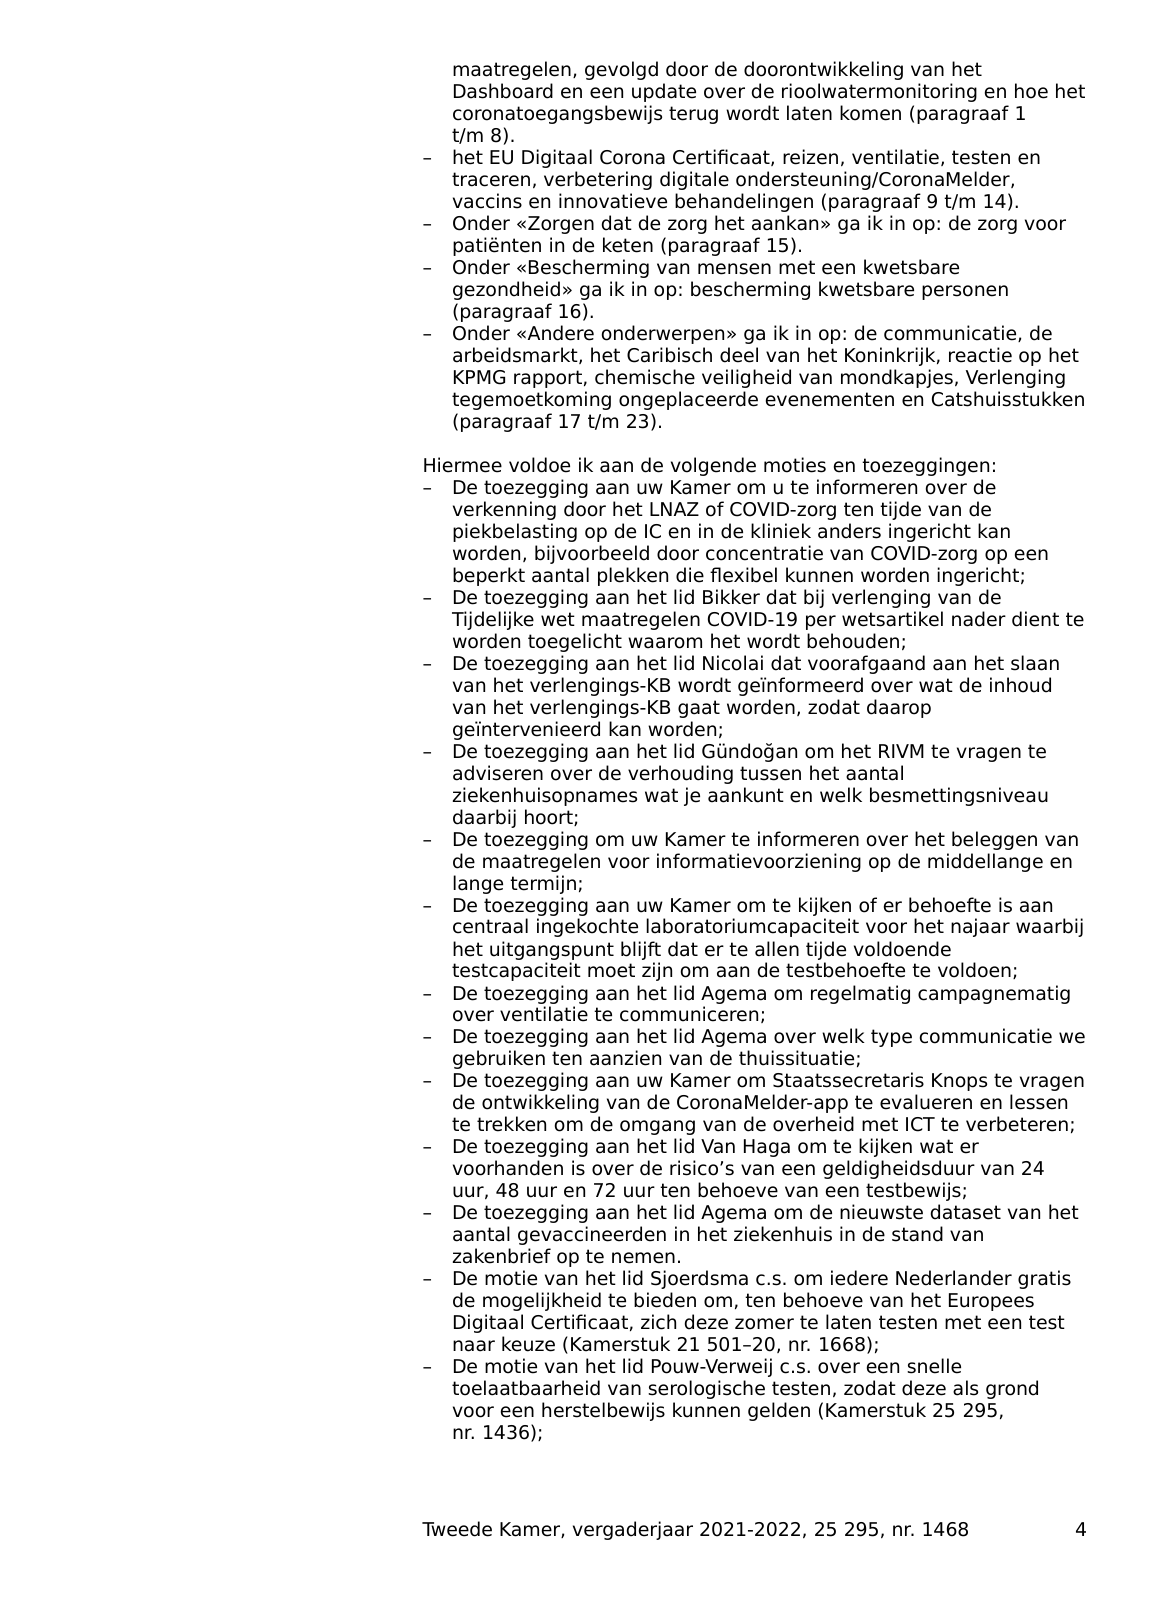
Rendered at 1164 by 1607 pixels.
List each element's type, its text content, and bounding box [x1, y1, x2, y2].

text – De motie van het lid Pouw-Verweij c.s. over een snelle toelaatbaarheid van serologische testen, zodat deze als grond voor een herstelbewijs kunnen gelden (Kamerstuk 25 295, nr. 1436); [422, 1356, 1087, 1444]
text – Onder «Zorgen dat de zorg het aankan» ga ik in op: de zorg voor patiënten in de keten (paragraaf 15). [422, 213, 1087, 257]
text – De toezegging aan het lid Van Haga om te kijken wat er voorhanden is over de risico’s van een geldigheidsduur van 24 uur, 48 uur en 72 uur ten behoeve van een testbewijs; [422, 1136, 1087, 1202]
text maatregelen, gevolgd door de doorontwikkeling van het Dashboard en een update over de rioolwatermonitoring en hoe het coronatoegangsbewijs terug wordt laten komen (paragraaf 1 t/m 8). [422, 59, 1087, 147]
text – De toezegging aan het lid Bikker dat bij verlenging van de Tijdelijke wet maatregelen COVID-19 per wetsartikel nader dient te worden toegelicht waarom het wordt behouden; [422, 587, 1087, 653]
text – De toezegging aan het lid Nicolai dat voorafgaand aan het slaan van het verlengings-KB wordt geïnformeerd over wat de inhoud van het verlengings-KB gaat worden, zodat daarop geïntervenieerd kan worden; [422, 653, 1087, 741]
text – De toezegging aan uw Kamer om u te informeren over de verkenning door het LNAZ of COVID-zorg ten tijde van de piekbelasting op de IC en in de kliniek anders ingericht kan worden, bijvoorbeeld door concentratie van COVID-zorg op een beperkt aantal plekken die flexibel kunnen worden ingericht; [422, 477, 1087, 587]
text – De toezegging aan het lid Agema om de nieuwste dataset van het aantal gevaccineerden in het ziekenhuis in de stand van zakenbrief op te nemen. [422, 1202, 1087, 1268]
text – het EU Digitaal Corona Certificaat, reizen, ventilatie, testen en traceren, verbetering digitale ondersteuning/CoronaMelder, vaccins en innovatieve behandelingen (paragraaf 9 t/m 14). [422, 147, 1087, 213]
text – De toezegging aan het lid Agema om regelmatig campagnematig over ventilatie te communiceren; [422, 982, 1087, 1026]
text – Onder «Bescherming van mensen met een kwetsbare gezondheid» ga ik in op: bescherming kwetsbare personen (paragraaf 16). [422, 257, 1087, 323]
text – De toezegging aan het lid Agema over welk type communicatie we gebruiken ten aanzien van de thuissituatie; [422, 1026, 1087, 1070]
text – De motie van het lid Sjoerdsma c.s. om iedere Nederlander gratis de mogelijkheid te bieden om, ten behoeve van het Europees Digitaal Certificaat, zich deze zomer te laten testen met een test naar keuze (Kamerstuk 21 501–20, nr. 1668); [422, 1268, 1087, 1356]
text – Onder «Andere onderwerpen» ga ik in op: de communicatie, de arbeidsmarkt, het Caribisch deel van het Koninkrijk, reactie op het KPMG rapport, chemische veiligheid van mondkapjes, Verlenging tegemoetkoming ongeplaceerde evenementen en Catshuisstukken (paragraaf 17 t/m 23). [422, 323, 1087, 433]
text – De toezegging aan uw Kamer om Staatssecretaris Knops te vragen de ontwikkeling van de CoronaMelder-app te evalueren en lessen te trekken om de omgang van de overheid met ICT te verbeteren; [422, 1070, 1087, 1136]
text – De toezegging om uw Kamer te informeren over het beleggen van de maatregelen voor informatievoorziening op de middellange en lange termijn; [422, 828, 1087, 894]
text Hiermee voldoe ik aan de volgende moties en toezeggingen: [422, 455, 1087, 477]
text – De toezegging aan het lid Gündoğan om het RIVM te vragen te adviseren over de verhouding tussen het aantal ziekenhuisopnames wat je aankunt en welk besmettingsniveau daarbij hoort; [422, 741, 1087, 828]
text – De toezegging aan uw Kamer om te kijken of er behoefte is aan centraal ingekochte laboratoriumcapaciteit voor het najaar waarbij het uitgangspunt blijft dat er te allen tijde voldoende testcapaciteit moet zijn om aan de testbehoefte te voldoen; [422, 894, 1087, 982]
